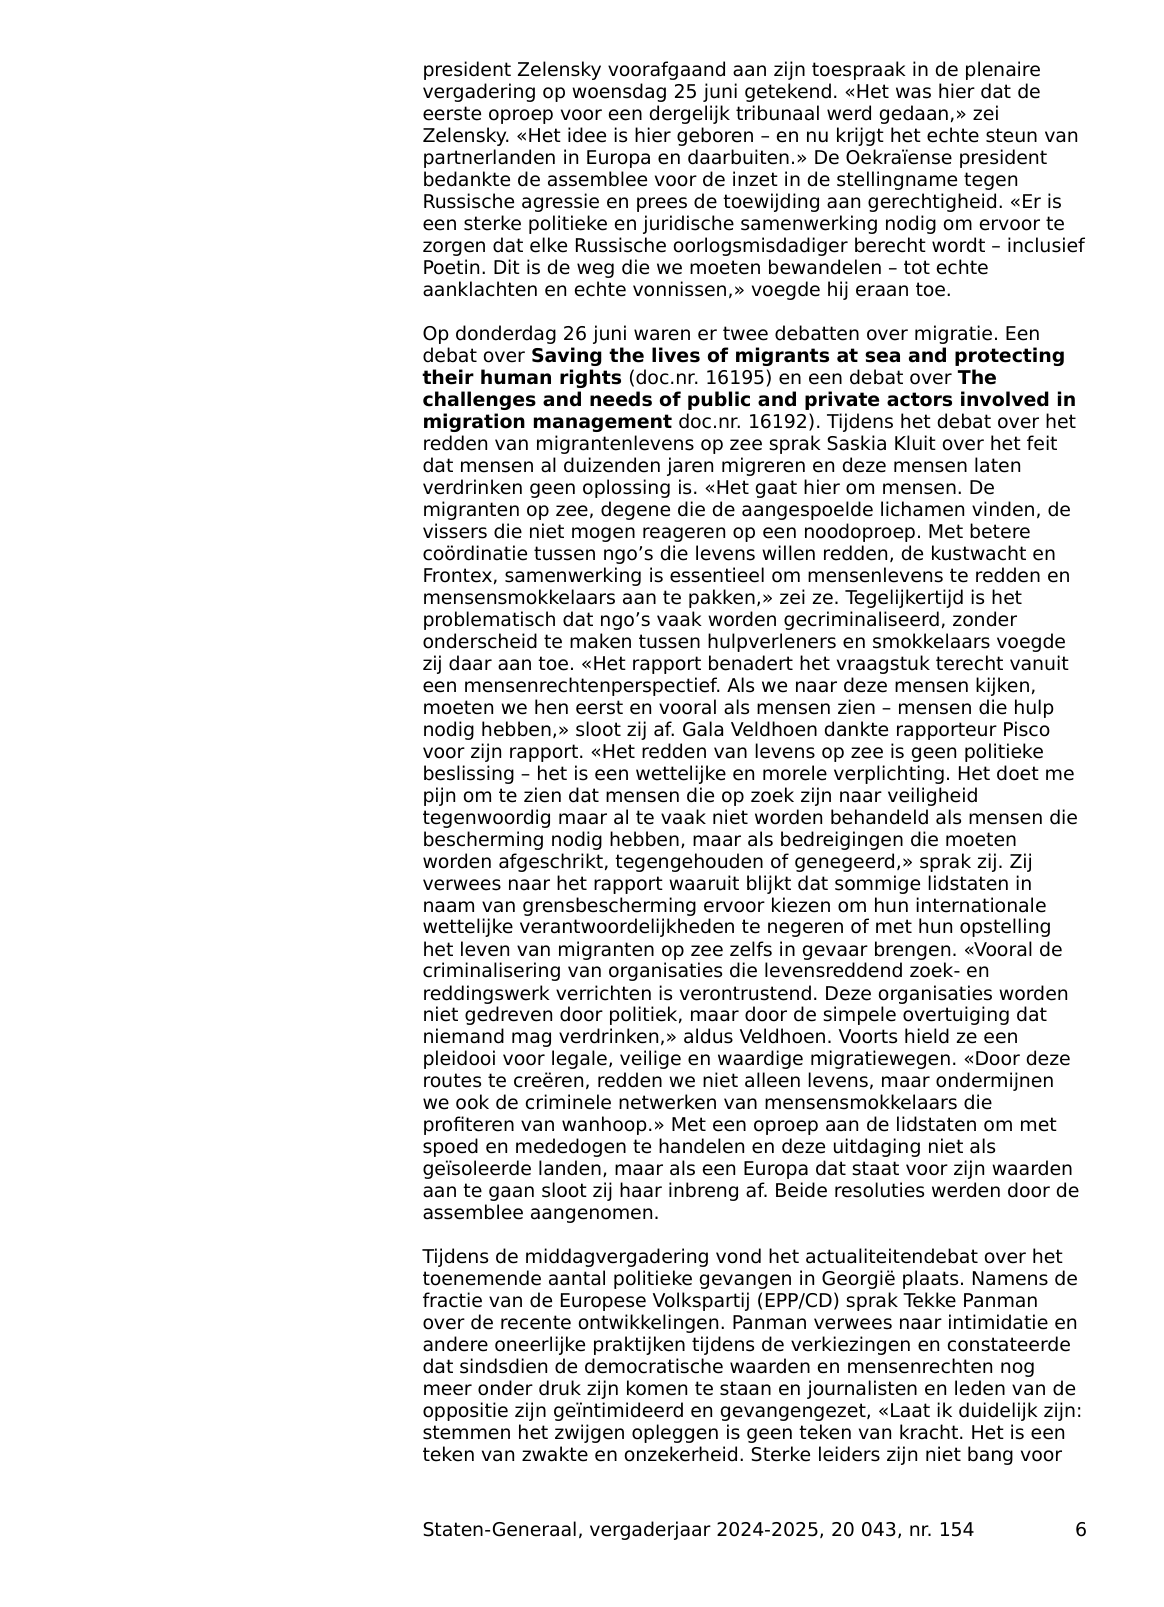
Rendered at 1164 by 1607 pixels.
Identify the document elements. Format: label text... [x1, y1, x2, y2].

text president Zelensky voorafgaand aan zijn toespraak in de plenaire vergadering op woensdag 25 juni getekend. «Het was hier dat de eerste oproep voor een dergelijk tribunaal werd gedaan,» zei Zelensky. «Het idee is hier geboren – en nu krijgt het echte steun van partnerlanden in Europa en daarbuiten.» De Oekraïense president bedankte de assemblee voor de inzet in de stellingname tegen Russische agressie en prees de toewijding aan gerechtigheid. «Er is een sterke politieke en juridische samenwerking nodig om ervoor te zorgen dat elke Russische oorlogsmisdadiger berecht wordt – inclusief Poetin. Dit is de weg die we moeten bewandelen – tot echte aanklachten en echte vonnissen,» voegde hij eraan toe. [422, 59, 1087, 301]
text Tijdens de middagvergadering vond het actualiteitendebat over het toenemende aantal politieke gevangen in Georgië plaats. Namens de fractie van de Europese Volkspartij (EPP/CD) sprak Tekke Panman over de recente ontwikkelingen. Panman verwees naar intimidatie en andere oneerlijke praktijken tijdens de verkiezingen en constateerde dat sindsdien de democratische waarden en mensenrechten nog meer onder druk zijn komen te staan en journalisten en leden van de oppositie zijn geïntimideerd en gevangengezet, «Laat ik duidelijk zijn: stemmen het zwijgen opleggen is geen teken van kracht. Het is een teken van zwakte en onzekerheid. Sterke leiders zijn niet bang voor [422, 1246, 1087, 1466]
text Op donderdag 26 juni waren er twee debatten over migratie. Een debat over Saving the lives of migrants at sea and protecting their human rights (doc.nr. 16195) en een debat over The challenges and needs of public and private actors involved in migration management doc.nr. 16192). Tijdens het debat over het redden van migrantenlevens op zee sprak Saskia Kluit over het feit dat mensen al duizenden jaren migreren en deze mensen laten verdrinken geen oplossing is. «Het gaat hier om mensen. De migranten op zee, degene die de aangespoelde lichamen vinden, de vissers die niet mogen reageren op een noodoproep. Met betere coördinatie tussen ngo’s die levens willen redden, de kustwacht en Frontex, samenwerking is essentieel om mensenlevens te redden en mensensmokkelaars aan te pakken,» zei ze. Tegelijkertijd is het problematisch dat ngo’s vaak worden gecriminaliseerd, zonder onderscheid te maken tussen hulpverleners en smokkelaars voegde zij daar aan toe. «Het rapport benadert het vraagstuk terecht vanuit een mensenrechtenperspectief. Als we naar deze mensen kijken, moeten we hen eerst en vooral als mensen zien – mensen die hulp nodig hebben,» sloot zij af. Gala Veldhoen dankte rapporteur Pisco voor zijn rapport. «Het redden van levens op zee is geen politieke beslissing – het is een wettelijke en morele verplichting. Het doet me pijn om te zien dat mensen die op zoek zijn naar veiligheid tegenwoordig maar al te vaak niet worden behandeld als mensen die bescherming nodig hebben, maar als bedreigingen die moeten worden afgeschrikt, tegengehouden of genegeerd,» sprak zij. Zij verwees naar het rapport waaruit blijkt dat sommige lidstaten in naam van grensbescherming ervoor kiezen om hun internationale wettelijke verantwoordelijkheden te negeren of met hun opstelling het leven van migranten op zee zelfs in gevaar brengen. «Vooral de criminalisering van organisaties die levensreddend zoek- en reddingswerk verrichten is verontrustend. Deze organisaties worden niet gedreven door politiek, maar door de simpele overtuiging dat niemand mag verdrinken,» aldus Veldhoen. Voorts hield ze een pleidooi voor legale, veilige en waardige migratiewegen. «Door deze routes te creëren, redden we niet alleen levens, maar ondermijnen we ook de criminele netwerken van mensensmokkelaars die profiteren van wanhoop.» Met een oproep aan de lidstaten om met spoed en mededogen te handelen en deze uitdaging niet als geïsoleerde landen, maar als een Europa dat staat voor zijn waarden aan te gaan sloot zij haar inbreng af. Beide resoluties werden door de assemblee aangenomen. [422, 323, 1087, 1224]
